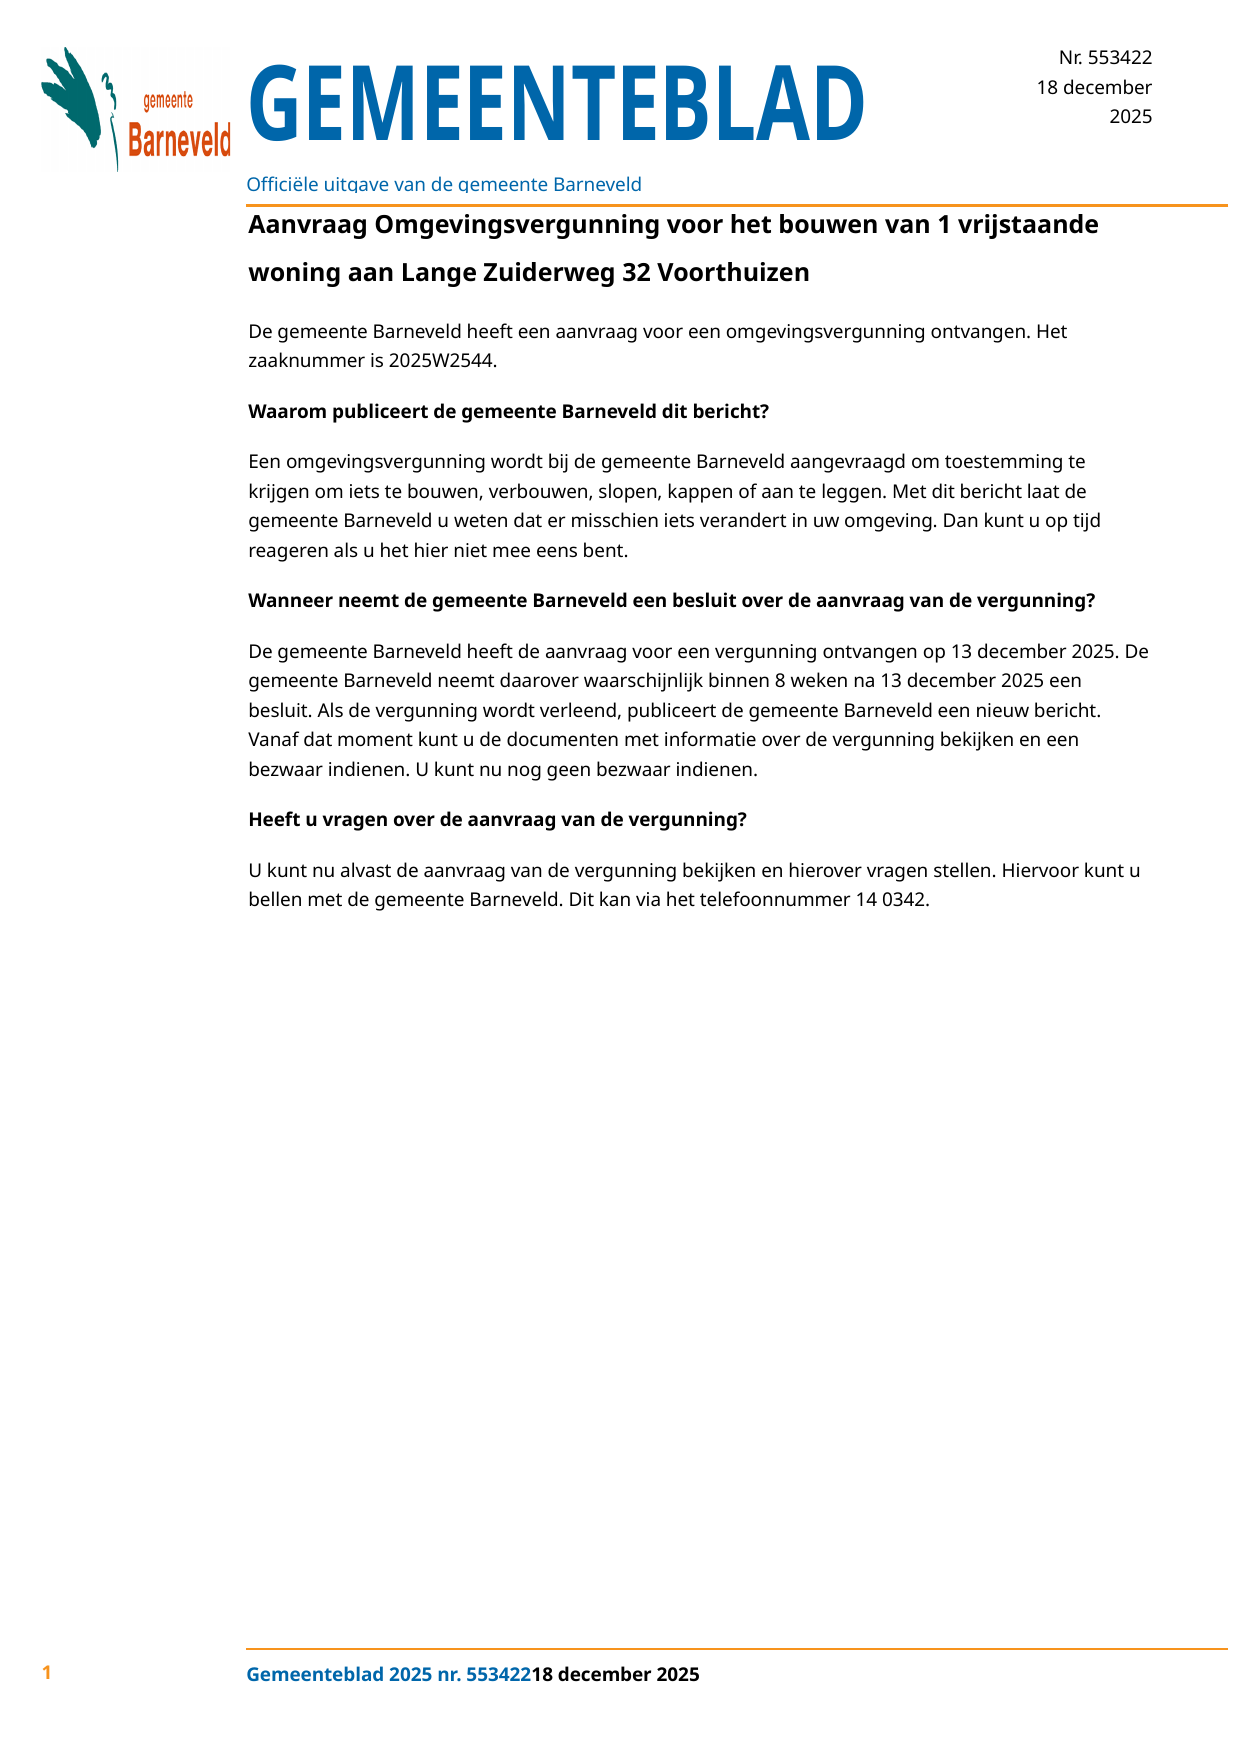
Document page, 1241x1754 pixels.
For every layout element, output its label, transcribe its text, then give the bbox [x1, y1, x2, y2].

text Wanneer neemt de gemeente Barneveld een besluit over de aanvraag van de vergunning? [248, 587, 1152, 613]
picture [41, 47, 231, 172]
text De gemeente Barneveld heeft de aanvraag voor een vergunning ontvangen op 13 december 2025. De gemeente Barneveld neemt daarover waarschijnlijk binnen 8 weken na 13 december 2025 een besluit. Als de vergunning wordt verleend, publiceert de gemeente Barneveld een nieuw bericht. Vanaf dat moment kunt u de documenten met informatie over de vergunning bekijken en een bezwaar indienen. U kunt nu nog geen bezwaar indienen. [248, 638, 1152, 782]
text Aanvraag Omgevingsvergunning voor het bouwen van 1 vrijstaande woning aan Lange Zuiderweg 32 Voorthuizen [248, 207, 1152, 288]
text Een omgevingsvergunning wordt bij de gemeente Barneveld aangevraagd om toestemming te krijgen om iets te bouwen, verbouwen, slopen, kappen of aan te leggen. Met dit bericht laat de gemeente Barneveld u weten dat er misschien iets verandert in uw omgeving. Dan kunt u op tijd reageren als u het hier niet mee eens bent. [248, 448, 1152, 563]
text Heeft u vragen over de aanvraag van de vergunning? [248, 807, 1152, 832]
text Waarom publiceert de gemeente Barneveld dit bericht? [248, 398, 1152, 424]
text U kunt nu alvast de aanvraag van de vergunning bekijken en hierover vragen stellen. Hiervoor kunt u bellen met de gemeente Barneveld. Dit kan via het telefoonnummer 14 0342. [248, 857, 1152, 912]
text De gemeente Barneveld heeft een aanvraag voor een omgevingsvergunning ontvangen. Het zaaknummer is 2025W2544. [248, 318, 1152, 373]
